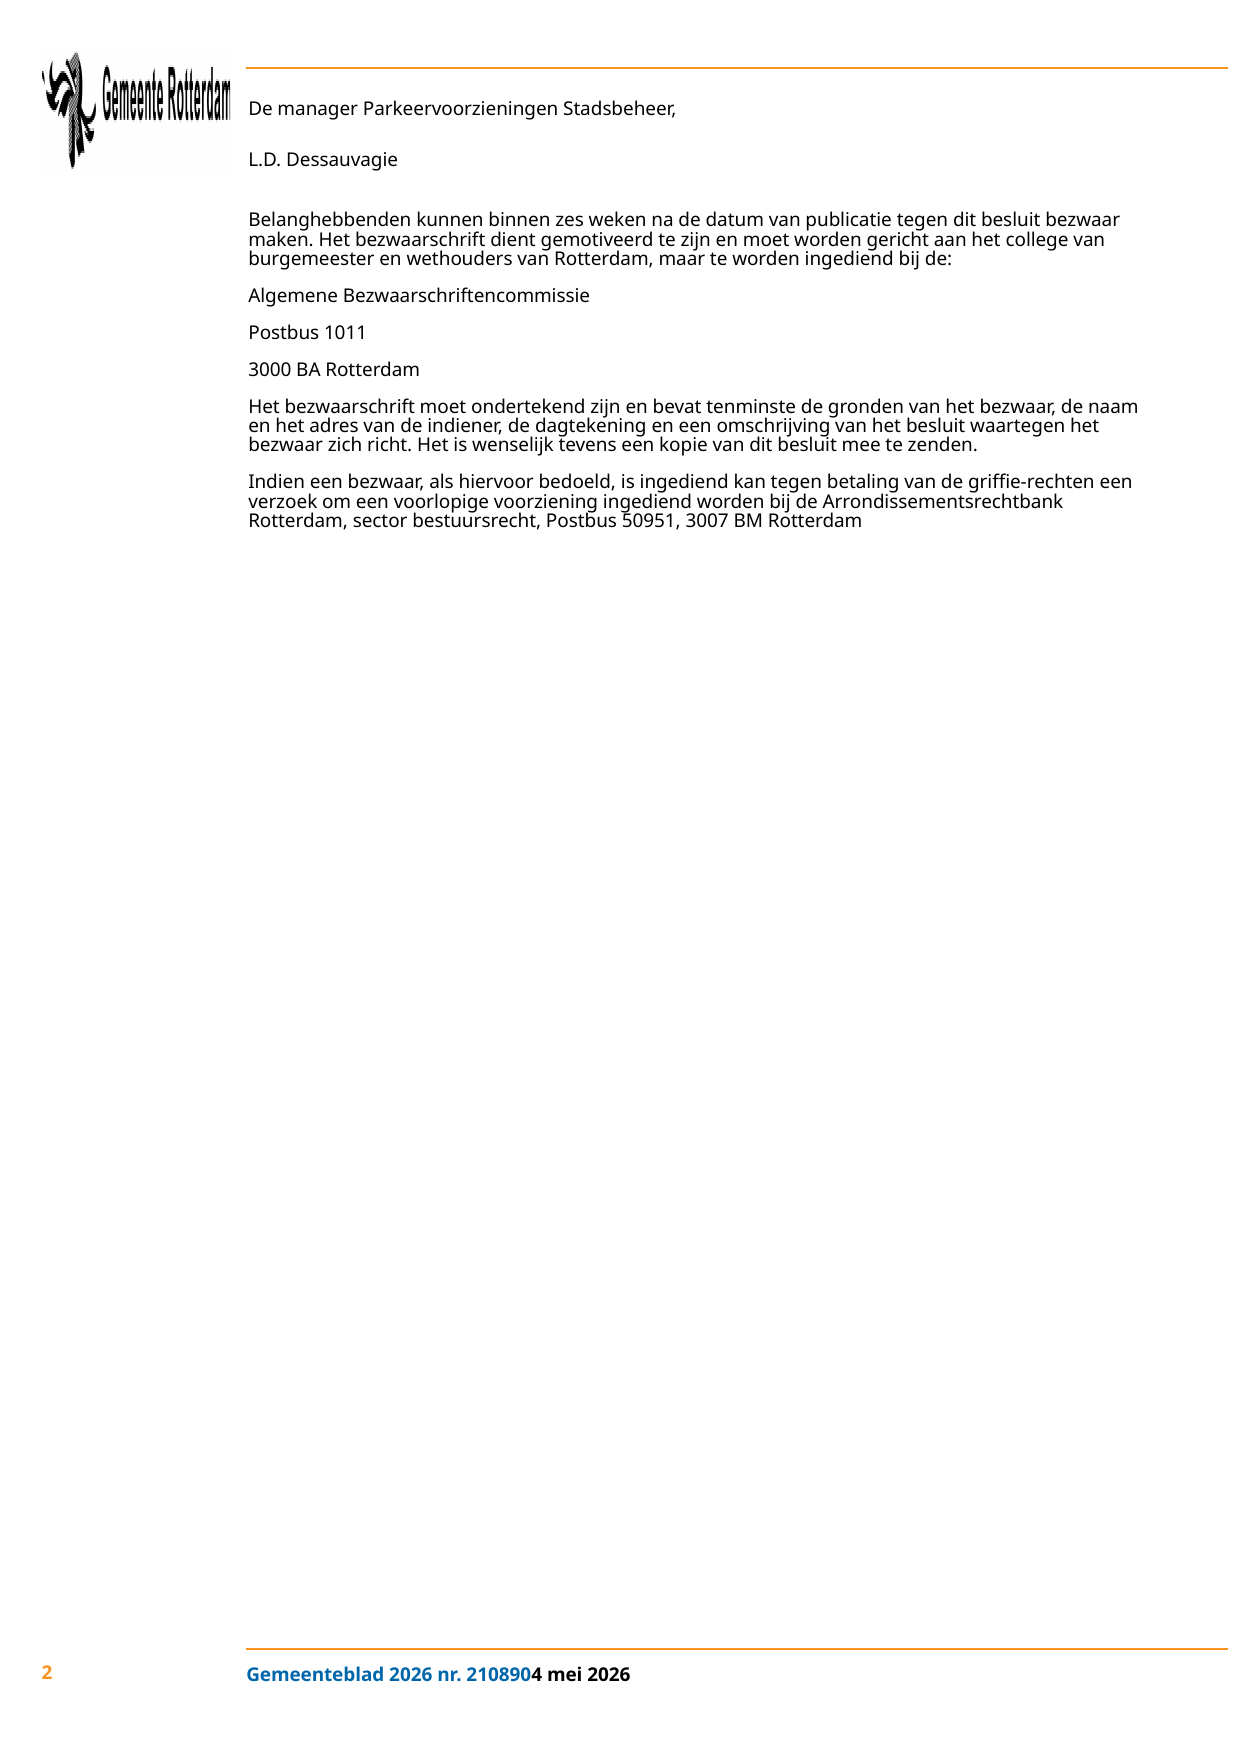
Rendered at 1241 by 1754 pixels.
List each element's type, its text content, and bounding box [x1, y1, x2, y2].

text L.D. Dessauvagie [248, 146, 1152, 172]
text Belanghebbenden kunnen binnen zes weken na de datum van publicatie tegen dit besluit bezwaar maken. Het bezwaarschrift dient gemotiveerd te zijn en moet worden gericht aan het college van burgemeester en wethouders van Rotterdam, maar te worden ingediend bij de: [248, 211, 1152, 269]
text Algemene Bezwaarschriftencommissie [248, 287, 1152, 306]
picture [41, 47, 231, 172]
text Het bezwaarschrift moet ondertekend zijn en bevat tenminste de gronden van het bezwaar, de naam en het adres van de indiener, de dagtekening en een omschrijving van het besluit waartegen het bezwaar zich richt. Het is wenselijk tevens een kopie van dit besluit mee te zenden. [248, 398, 1152, 456]
text Postbus 1011 [248, 324, 1152, 343]
text De manager Parkeervoorzieningen Stadsbeheer, [248, 95, 1152, 121]
text 3000 BA Rotterdam [248, 361, 1152, 380]
text Indien een bezwaar, als hiervoor bedoeld, is ingediend kan tegen betaling van de griffie-rechten een verzoek om een voorlopige voorziening ingediend worden bij de Arrondissementsrechtbank Rotterdam, sector bestuursrecht, Postbus 50951, 3007 BM Rotterdam [248, 473, 1152, 531]
